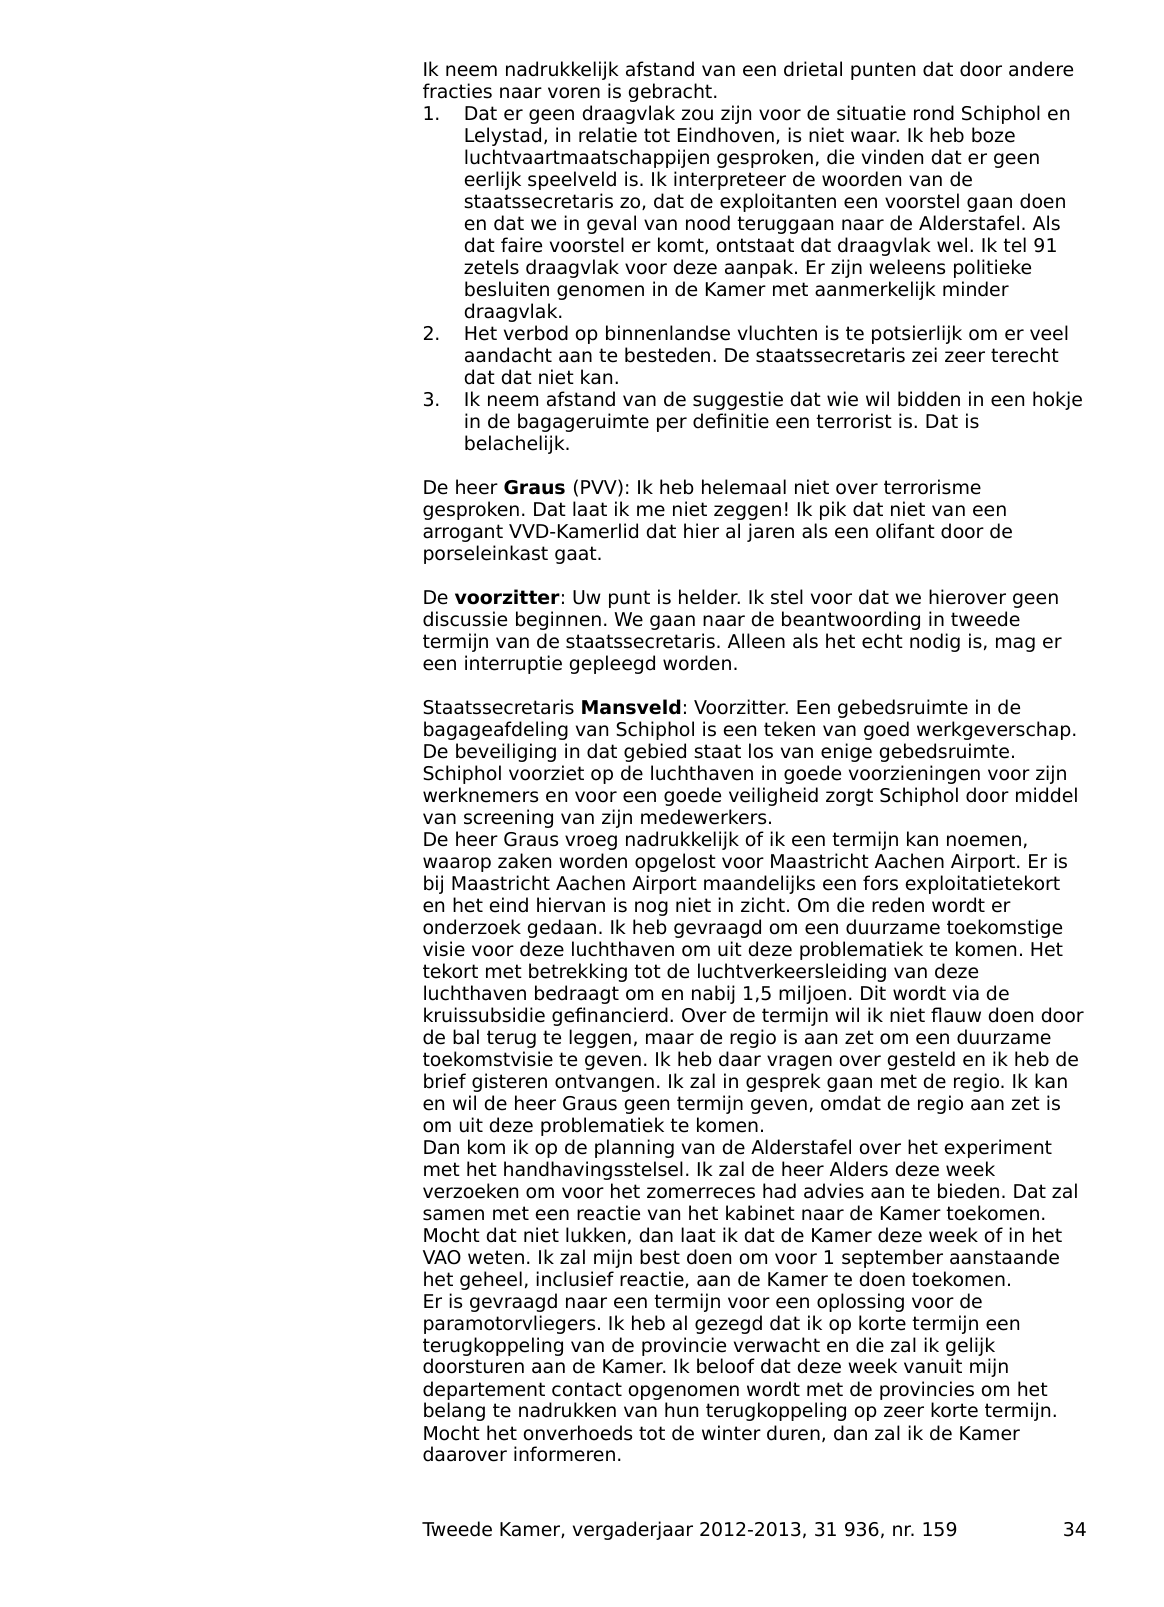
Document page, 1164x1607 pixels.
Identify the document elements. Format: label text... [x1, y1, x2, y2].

text De heer Graus (PVV): Ik heb helemaal niet over terrorisme gesproken. Dat laat ik me niet zeggen! Ik pik dat niet van een arrogant VVD-Kamerlid dat hier al jaren als een olifant door de porseleinkast gaat. [422, 477, 1087, 565]
text 3. Ik neem afstand van de suggestie dat wie wil bidden in een hokje in de bagageruimte per definitie een terrorist is. Dat is belachelijk. [422, 389, 1087, 455]
text Er is gevraagd naar een termijn voor een oplossing voor de paramotorvliegers. Ik heb al gezegd dat ik op korte termijn een terugkoppeling van de provincie verwacht en die zal ik gelijk doorsturen aan de Kamer. Ik beloof dat deze week vanuit mijn departement contact opgenomen wordt met de provincies om het belang te nadrukken van hun terugkoppeling op zeer korte termijn. Mocht het onverhoeds tot de winter duren, dan zal ik de Kamer daarover informeren. [422, 1291, 1087, 1466]
text 2. Het verbod op binnenlandse vluchten is te potsierlijk om er veel aandacht aan te besteden. De staatssecretaris zei zeer terecht dat dat niet kan. [422, 323, 1087, 389]
text Dan kom ik op de planning van de Alderstafel over het experiment met het handhavingsstelsel. Ik zal de heer Alders deze week verzoeken om voor het zomerreces had advies aan te bieden. Dat zal samen met een reactie van het kabinet naar de Kamer toekomen. Mocht dat niet lukken, dan laat ik dat de Kamer deze week of in het VAO weten. Ik zal mijn best doen om voor 1 september aanstaande het geheel, inclusief reactie, aan de Kamer te doen toekomen. [422, 1137, 1087, 1291]
text Staatssecretaris Mansveld: Voorzitter. Een gebedsruimte in de bagageafdeling van Schiphol is een teken van goed werkgeverschap. De beveiliging in dat gebied staat los van enige gebedsruimte. Schiphol voorziet op de luchthaven in goede voorzieningen voor zijn werknemers en voor een goede veiligheid zorgt Schiphol door middel van screening van zijn medewerkers. [422, 697, 1087, 829]
text 1. Dat er geen draagvlak zou zijn voor de situatie rond Schiphol en Lelystad, in relatie tot Eindhoven, is niet waar. Ik heb boze luchtvaartmaatschappijen gesproken, die vinden dat er geen eerlijk speelveld is. Ik interpreteer de woorden van de staatssecretaris zo, dat de exploitanten een voorstel gaan doen en dat we in geval van nood teruggaan naar de Alderstafel. Als dat faire voorstel er komt, ontstaat dat draagvlak wel. Ik tel 91 zetels draagvlak voor deze aanpak. Er zijn weleens politieke besluiten genomen in de Kamer met aanmerkelijk minder draagvlak. [422, 103, 1087, 323]
text De voorzitter: Uw punt is helder. Ik stel voor dat we hierover geen discussie beginnen. We gaan naar de beantwoording in tweede termijn van de staatssecretaris. Alleen als het echt nodig is, mag er een interruptie gepleegd worden. [422, 587, 1087, 675]
text De heer Graus vroeg nadrukkelijk of ik een termijn kan noemen, waarop zaken worden opgelost voor Maastricht Aachen Airport. Er is bij Maastricht Aachen Airport maandelijks een fors exploitatietekort en het eind hiervan is nog niet in zicht. Om die reden wordt er onderzoek gedaan. Ik heb gevraagd om een duurzame toekomstige visie voor deze luchthaven om uit deze problematiek te komen. Het tekort met betrekking tot de luchtverkeersleiding van deze luchthaven bedraagt om en nabij 1,5 miljoen. Dit wordt via de kruissubsidie gefinancierd. Over de termijn wil ik niet flauw doen door de bal terug te leggen, maar de regio is aan zet om een duurzame toekomstvisie te geven. Ik heb daar vragen over gesteld en ik heb de brief gisteren ontvangen. Ik zal in gesprek gaan met de regio. Ik kan en wil de heer Graus geen termijn geven, omdat de regio aan zet is om uit deze problematiek te komen. [422, 829, 1087, 1137]
text Ik neem nadrukkelijk afstand van een drietal punten dat door andere fracties naar voren is gebracht. [422, 59, 1087, 103]
